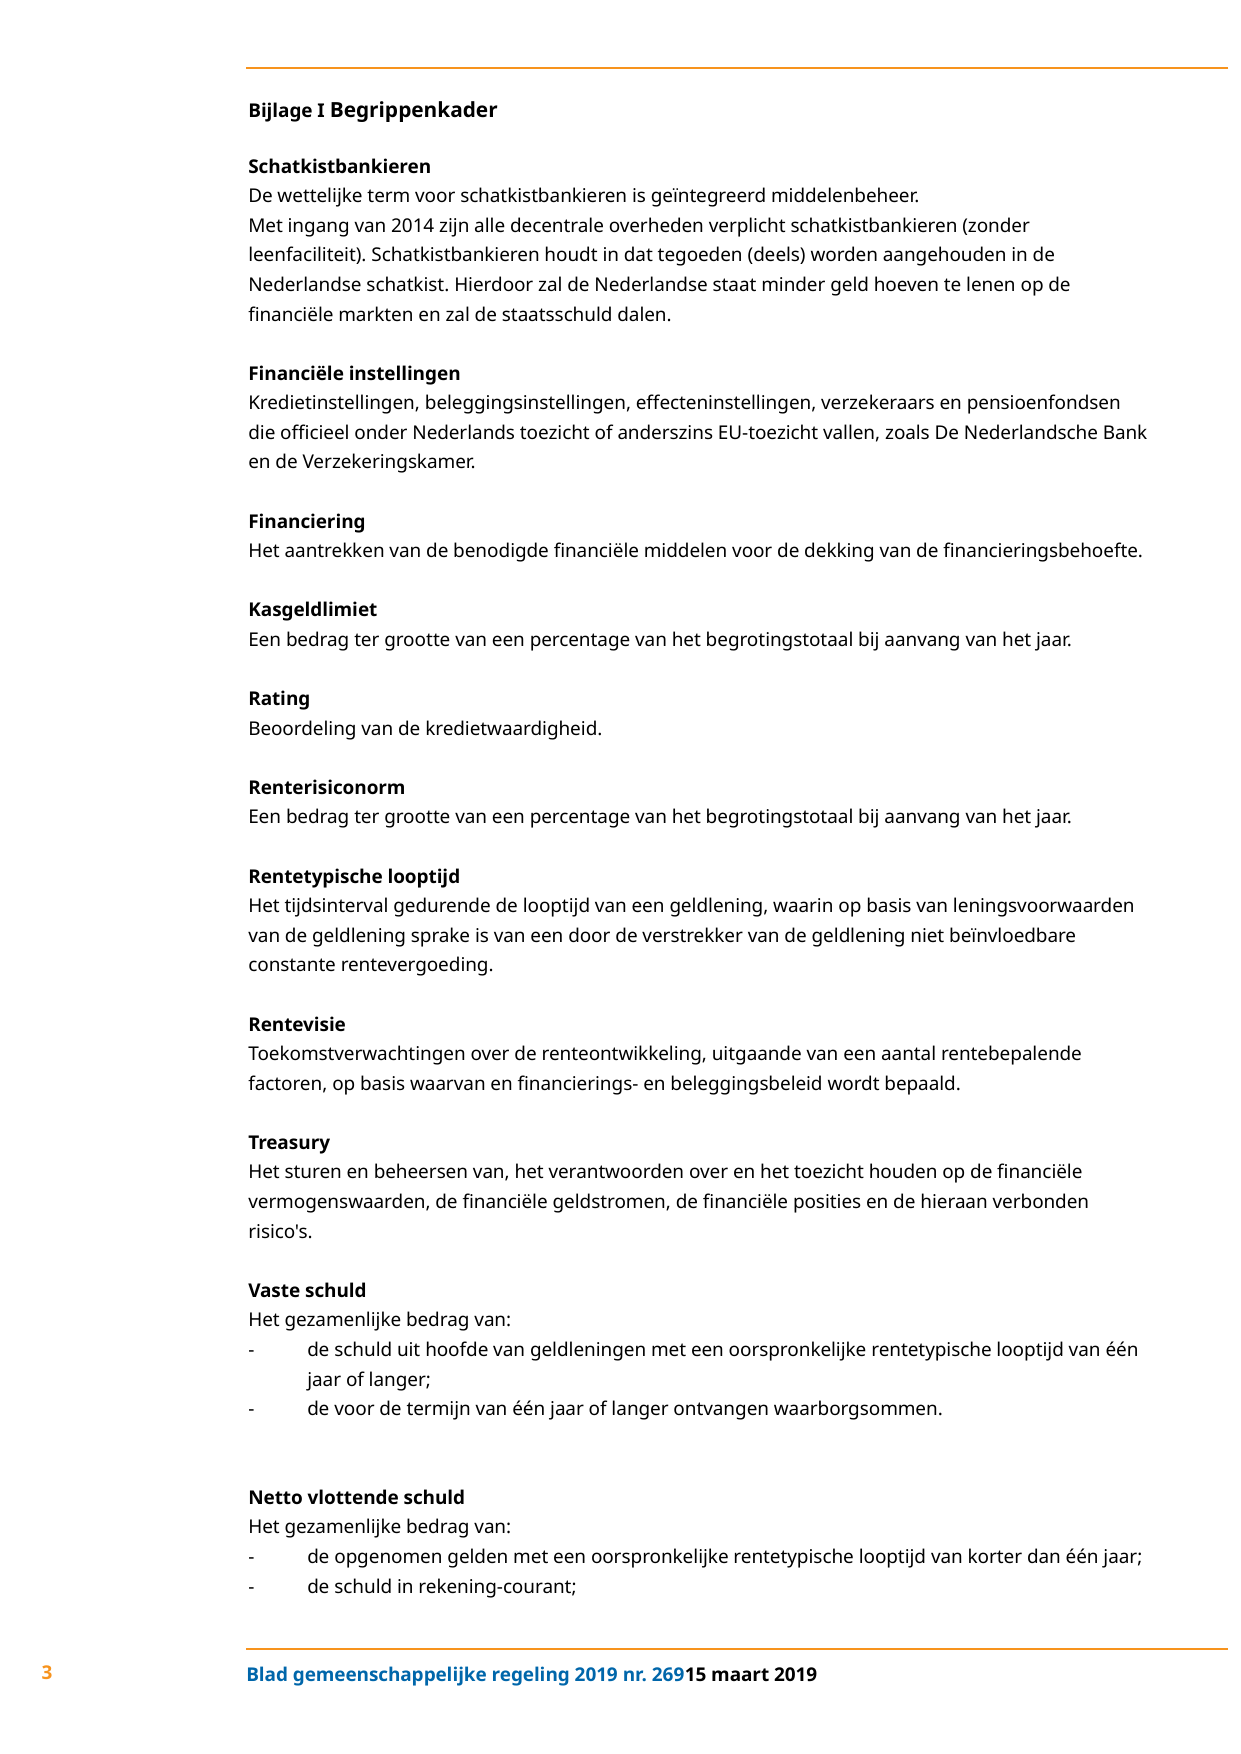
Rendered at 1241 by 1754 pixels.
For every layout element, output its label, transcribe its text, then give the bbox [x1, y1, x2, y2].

text Het aantrekken van de benodigde financiële middelen voor de dekking van de financieringsbehoefte. [248, 537, 1152, 563]
text Renterisiconorm [248, 774, 1152, 800]
text Een bedrag ter grootte van een percentage van het begrotingstotaal bij aanvang van het jaar. [248, 626, 1152, 652]
text Financiering [248, 508, 1152, 534]
text Treasury [248, 1129, 1152, 1155]
text Het gezamenlijke bedrag van: [248, 1307, 1152, 1332]
text Vaste schuld [248, 1277, 1152, 1303]
list de opgenomen gelden met een oorspronkelijke rentetypische looptijd van korter dan één jaar; [248, 1543, 1152, 1569]
text Het sturen en beheersen van, het verantwoorden over en het toezicht houden op de financiële vermogenswaarden, de financiële geldstromen, de financiële posities en de hieraan verbonden risico's. [248, 1159, 1152, 1244]
text Netto vlottende schuld [248, 1484, 1152, 1510]
text De wettelijke term voor schatkistbankieren is geïntegreerd middelenbeheer. [248, 182, 1152, 208]
text Toekomstverwachtingen over de renteontwikkeling, uitgaande van een aantal rentebepalende factoren, op basis waarvan en financierings- en beleggingsbeleid wordt bepaald. [248, 1040, 1152, 1096]
text Het tijdsinterval gedurende de looptijd van een geldlening, waarin op basis van leningsvoorwaarden van de geldlening sprake is van een door de verstrekker van de geldlening niet beïnvloedbare constante rentevergoeding. [248, 892, 1152, 977]
text Rating [248, 685, 1152, 711]
list de schuld uit hoofde van geldleningen met een oorspronkelijke rentetypische looptijd van één jaar of langer; [248, 1336, 1152, 1392]
text Financiële instellingen [248, 360, 1152, 386]
picture [41, 47, 231, 172]
text Bijlage I Begrippenkader [248, 95, 1152, 123]
text Rentevisie [248, 1011, 1152, 1037]
text Kasgeldlimiet [248, 597, 1152, 622]
list de schuld in rekening-courant; [248, 1573, 1152, 1599]
text Beoordeling van de kredietwaardigheid. [248, 715, 1152, 741]
list de voor de termijn van één jaar of langer ontvangen waarborgsommen. [248, 1395, 1152, 1421]
text Met ingang van 2014 zijn alle decentrale overheden verplicht schatkistbankieren (zonder leenfaciliteit). Schatkistbankieren houdt in dat tegoeden (deels) worden aangehouden in de Nederlandse schatkist. Hierdoor zal de Nederlandse staat minder geld hoeven te lenen op de financiële markten en zal de staatsschuld dalen. [248, 212, 1152, 327]
text Rentetypische looptijd [248, 863, 1152, 889]
text Schatkistbankieren [248, 153, 1152, 179]
text Een bedrag ter grootte van een percentage van het begrotingstotaal bij aanvang van het jaar. [248, 804, 1152, 829]
text Het gezamenlijke bedrag van: [248, 1514, 1152, 1539]
text Kredietinstellingen, beleggingsinstellingen, effecteninstellingen, verzekeraars en pensioenfondsen die officieel onder Nederlands toezicht of anderszins EU-toezicht vallen, zoals De Nederlandsche Bank en de Verzekeringskamer. [248, 389, 1152, 474]
